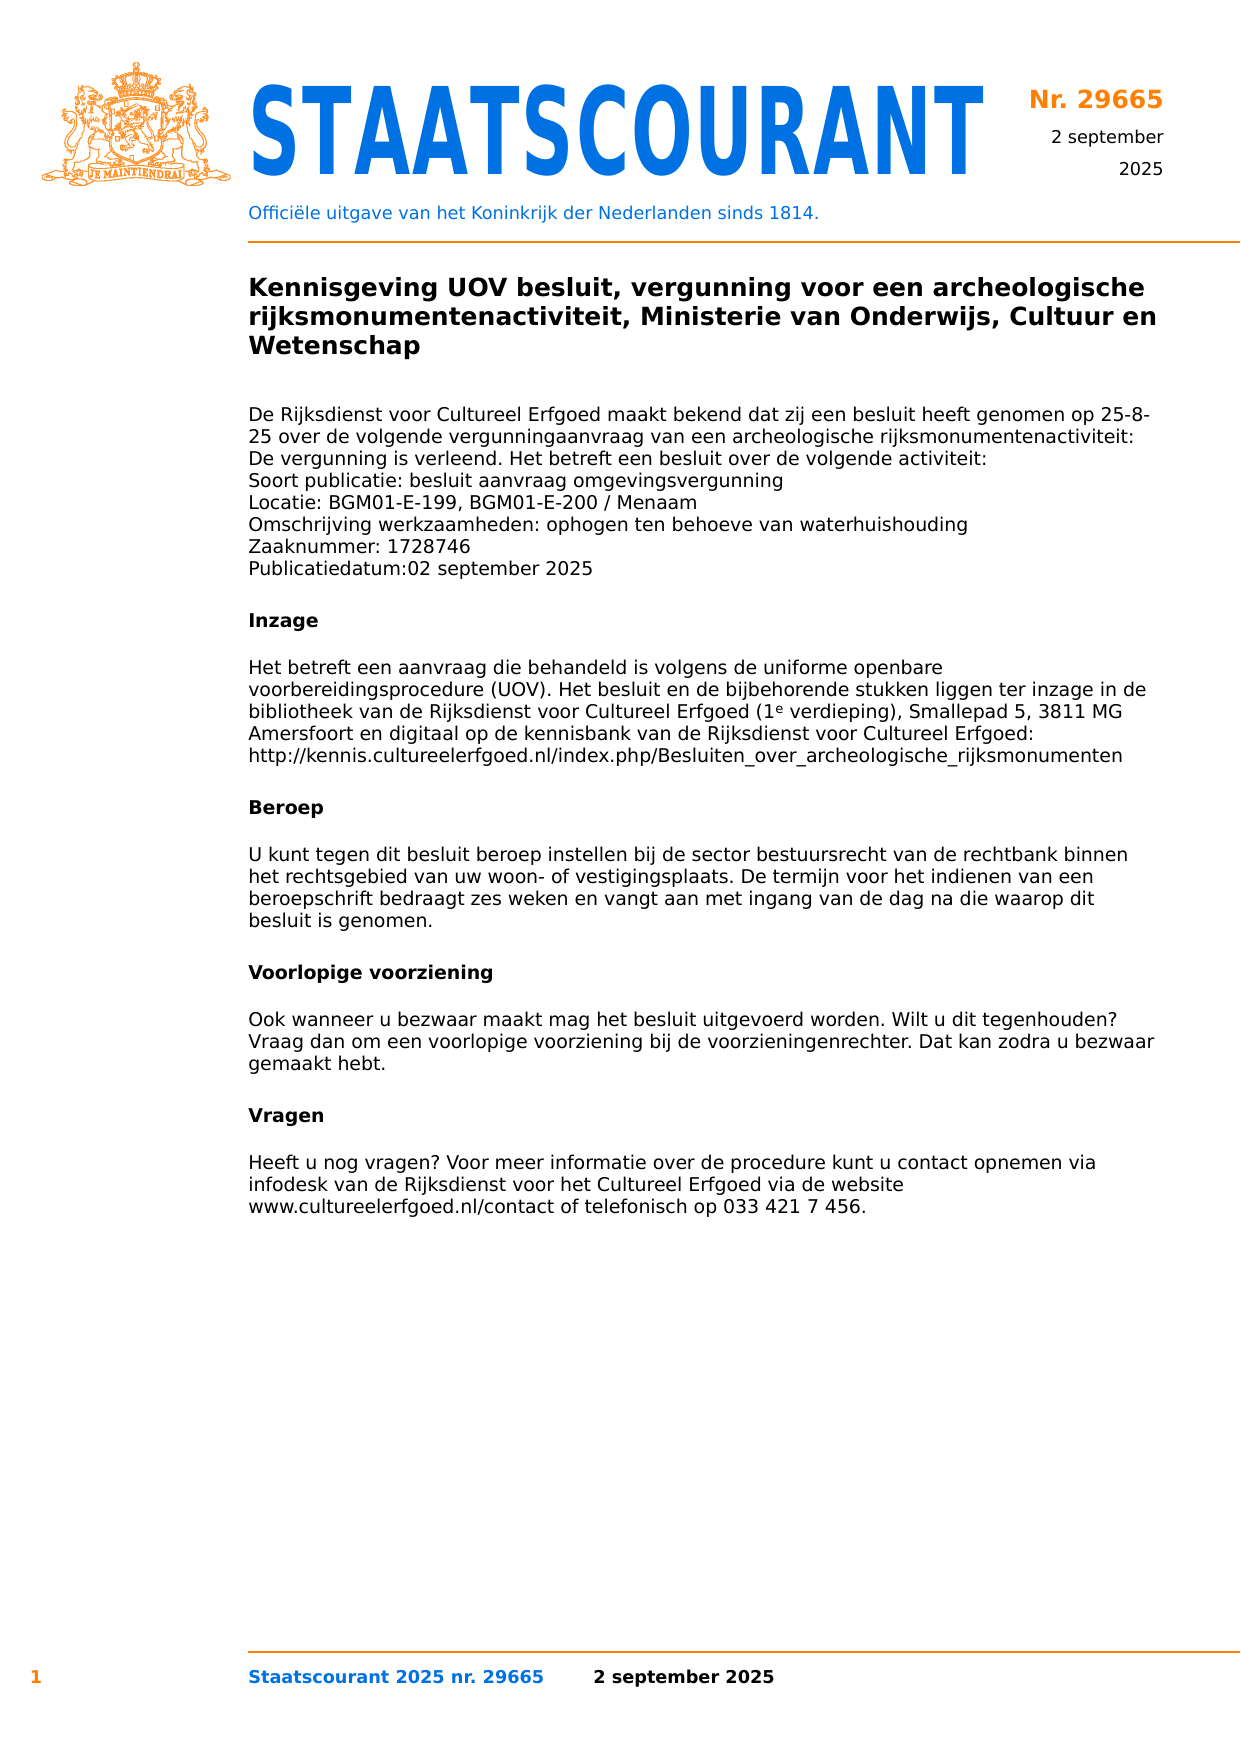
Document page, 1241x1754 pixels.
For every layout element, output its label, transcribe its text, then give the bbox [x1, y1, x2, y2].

text Locatie: BGM01-E-199, BGM01-E-200 / Menaam [248, 492, 1163, 514]
table_cell 2025 [998, 153, 1240, 203]
subtitle Kennisgeving UOV besluit, vergunning voor een archeologische rijksmonumentenactiviteit, Ministerie van Onderwijs, Cultuur en Wetenschap [248, 273, 1163, 361]
table_cell Officiële uitgave van het Koninkrijk der Nederlanden sinds 1814. [248, 203, 1240, 241]
text Heeft u nog vragen? Voor meer informatie over de procedure kunt u contact opnemen via infodesk van de Rijksdienst voor het Cultureel Erfgoed via de website www.cultureelerfgoed.nl/contact of telefonisch op 033 421 7 456. [248, 1152, 1163, 1218]
text Soort publicatie: besluit aanvraag omgevingsvergunning [248, 470, 1163, 492]
text Het betreft een aanvraag die behandeld is volgens de uniforme openbare voorbereidingsprocedure (UOV). Het besluit en de bijbehorende stukken liggen ter inzage in de bibliotheek van de Rijksdienst voor Cultureel Erfgoed (1e verdieping), Smallepad 5, 3811 MG Amersfoort en digitaal op de kennisbank van de Rijksdienst voor Cultureel Erfgoed: [248, 657, 1163, 745]
subtitle Inzage [248, 610, 1163, 632]
text Ook wanneer u bezwaar maakt mag het besluit uitgevoerd worden. Wilt u dit tegenhouden? Vraag dan om een voorlopige voorziening bij de voorzieningenrechter. Dat kan zodra u bezwaar gemaakt hebt. [248, 1009, 1163, 1075]
table_header [25, 62, 248, 241]
subtitle Voorlopige voorziening [248, 962, 1163, 984]
subtitle Vragen [248, 1105, 1163, 1127]
text U kunt tegen dit besluit beroep instellen bij de sector bestuursrecht van de rechtbank binnen het rechtsgebied van uw woon- of vestigingsplaats. De termijn voor het indienen van een beroepschrift bedraagt zes weken en vangt aan met ingang van de dag na die waarop dit besluit is genomen. [248, 844, 1163, 932]
table_cell 2 september [998, 121, 1240, 153]
text De Rijksdienst voor Cultureel Erfgoed maakt bekend dat zij een besluit heeft genomen op 25-8-25 over de volgende vergunningaanvraag van een archeologische rijksmonumentenactiviteit: [248, 404, 1163, 448]
text Omschrijving werkzaamheden: ophogen ten behoeve van waterhuishouding [248, 514, 1163, 536]
table_header STAATSCOURANT [248, 62, 998, 203]
text http://kennis.cultureelerfgoed.nl/index.php/Besluiten_over_archeologische_rijksmonumenten [248, 745, 1163, 767]
table_header Nr. 29665 [998, 62, 1240, 121]
text Publicatiedatum:02 september 2025 [248, 558, 1163, 580]
text Zaaknummer: 1728746 [248, 536, 1163, 558]
picture [41, 62, 231, 186]
subtitle Beroep [248, 797, 1163, 819]
text De vergunning is verleend. Het betreft een besluit over de volgende activiteit: [248, 448, 1163, 470]
